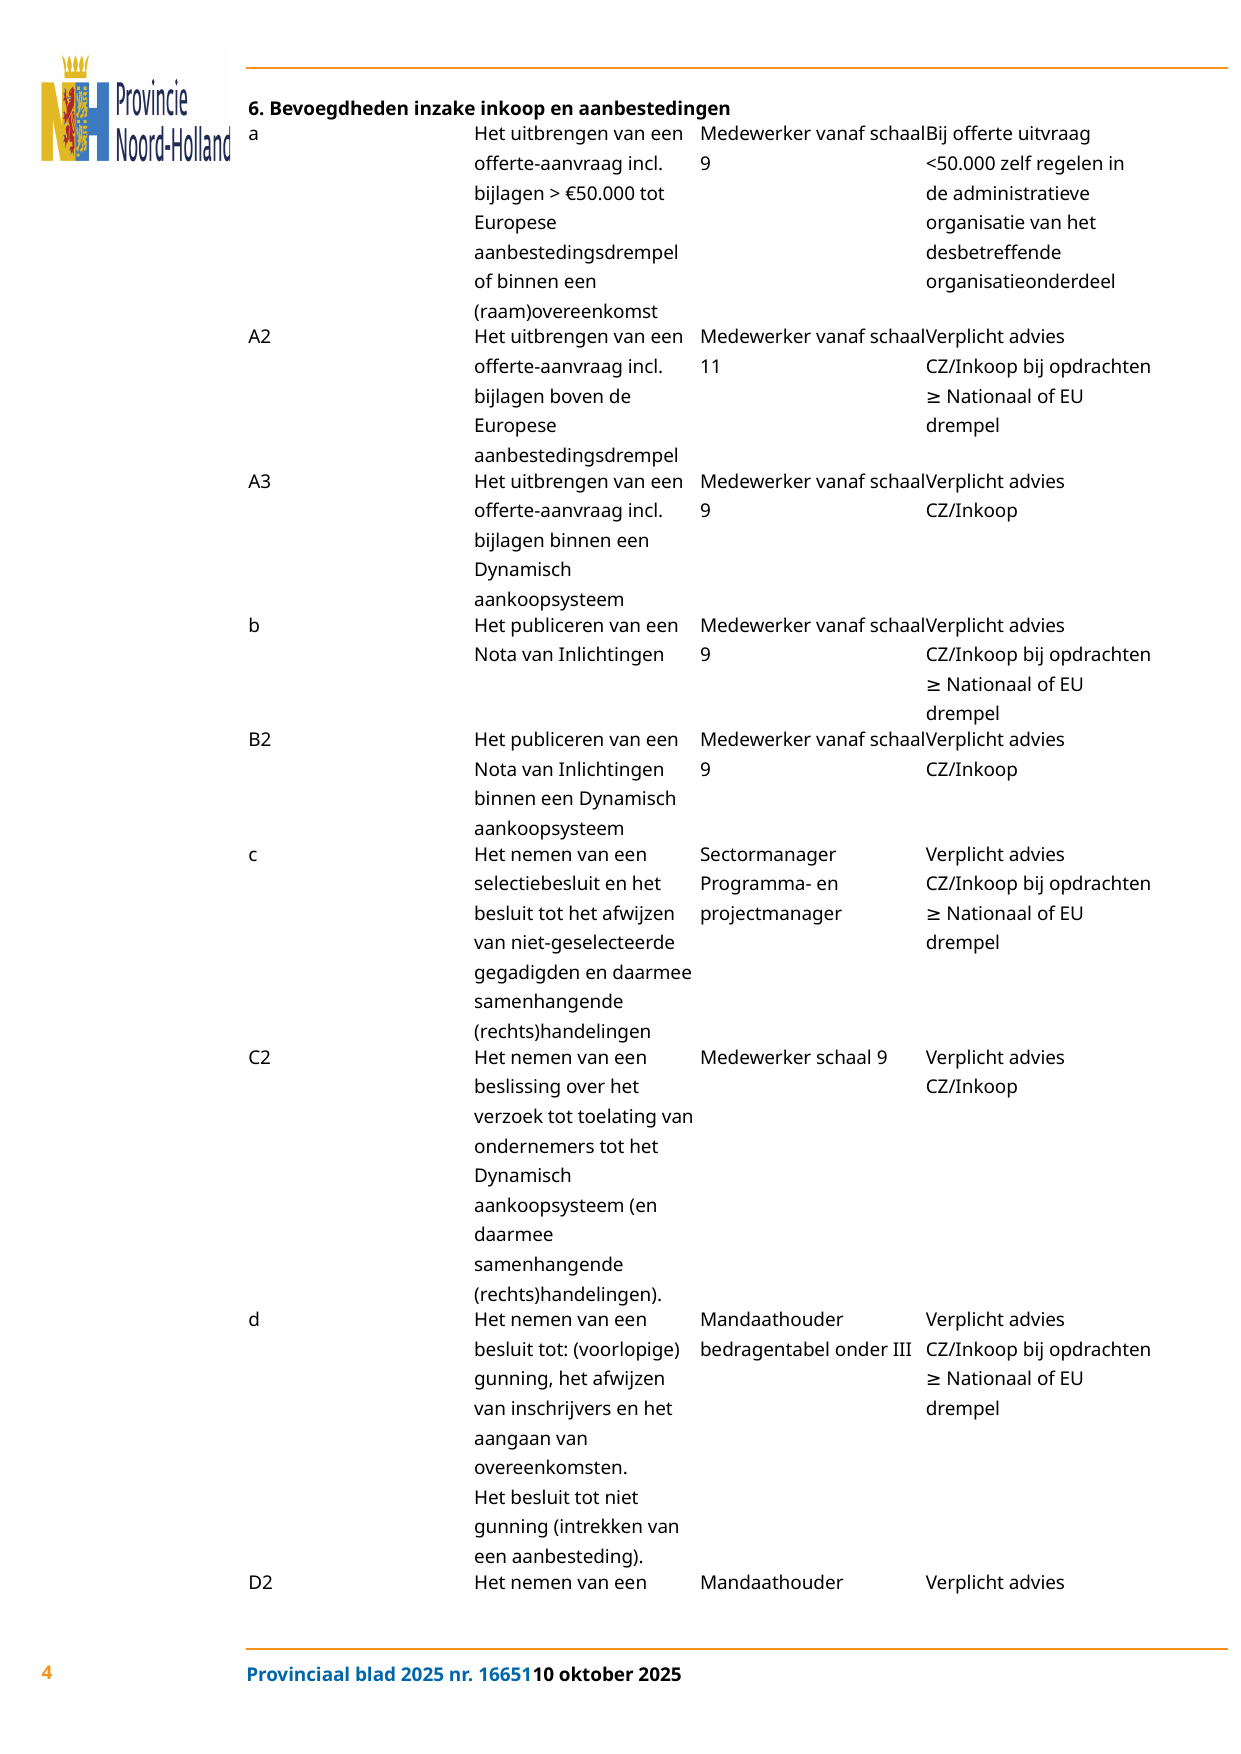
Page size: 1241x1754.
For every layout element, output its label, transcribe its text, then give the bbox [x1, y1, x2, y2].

table_cell Mandaathouder bedragentabel onder III [700, 1306, 926, 1569]
table_cell b [248, 612, 474, 726]
table_cell Mandaathouder [700, 1569, 926, 1594]
table_cell Het nemen van een besluit tot: (voorlopige) gunning, het afwijzen van inschrijvers en het aangaan van overeenkomsten. Het besluit tot niet gunning (intrekken van een aanbesteding). [474, 1306, 700, 1569]
table_cell Verplicht advies CZ/Inkoop [926, 468, 1152, 612]
table_cell Het uitbrengen van een offerte-aanvraag incl. bijlagen boven de Europese aanbestedingsdrempel [474, 324, 700, 468]
table_cell Het uitbrengen van een offerte-aanvraag incl. bijlagen binnen een Dynamisch aankoopsysteem [474, 468, 700, 612]
table_cell Verplicht advies CZ/Inkoop bij opdrachten ≥ Nationaal of EU drempel [926, 1306, 1152, 1569]
table_header 6. Bevoegdheden inzake inkoop en aanbestedingen [248, 95, 1152, 121]
table_cell c [248, 841, 474, 1044]
table_cell C2 [248, 1044, 474, 1306]
table_cell Het nemen van een beslissing over het verzoek tot toelating van ondernemers tot het Dynamisch aankoopsysteem (en daarmee samenhangende (rechts)handelingen). [474, 1044, 700, 1306]
table_cell A3 [248, 468, 474, 612]
table_cell Medewerker schaal 9 [700, 1044, 926, 1306]
table_cell A2 [248, 324, 474, 468]
table_cell Bij offerte uitvraag <50.000 zelf regelen in de administratieve organisatie van het desbetreffende organisatieonderdeel [926, 121, 1152, 324]
table_cell Medewerker vanaf schaal 9 [700, 121, 926, 324]
table_cell Medewerker vanaf schaal 9 [700, 612, 926, 726]
table_cell Verplicht advies CZ/Inkoop bij opdrachten ≥ Nationaal of EU drempel [926, 324, 1152, 468]
table_cell Verplicht advies CZ/Inkoop bij opdrachten ≥ Nationaal of EU drempel [926, 612, 1152, 726]
table_cell d [248, 1306, 474, 1569]
table_cell Het nemen van een [474, 1569, 700, 1594]
table_cell Medewerker vanaf schaal 9 [700, 468, 926, 612]
table_cell Het uitbrengen van een offerte-aanvraag incl. bijlagen > €50.000 tot Europese aanbestedingsdrempel of binnen een (raam)overeenkomst [474, 121, 700, 324]
table_cell D2 [248, 1569, 474, 1594]
table_cell B2 [248, 726, 474, 841]
table_cell Het publiceren van een Nota van Inlichtingen [474, 612, 700, 726]
table_cell Verplicht advies CZ/Inkoop [926, 726, 1152, 841]
picture [41, 47, 231, 172]
table_cell Het nemen van een selectiebesluit en het besluit tot het afwijzen van niet-geselecteerde gegadigden en daarmee samenhangende (rechts)handelingen [474, 841, 700, 1044]
table_cell Verplicht advies CZ/Inkoop bij opdrachten ≥ Nationaal of EU drempel [926, 841, 1152, 1044]
table_cell Medewerker vanaf schaal 11 [700, 324, 926, 468]
table_cell Verplicht advies CZ/Inkoop [926, 1044, 1152, 1306]
table_cell Medewerker vanaf schaal 9 [700, 726, 926, 841]
table_cell a [248, 121, 474, 324]
table_cell Het publiceren van een Nota van Inlichtingen binnen een Dynamisch aankoopsysteem [474, 726, 700, 841]
table_cell Verplicht advies [926, 1569, 1152, 1594]
table_cell Sectormanager Programma- en projectmanager [700, 841, 926, 1044]
